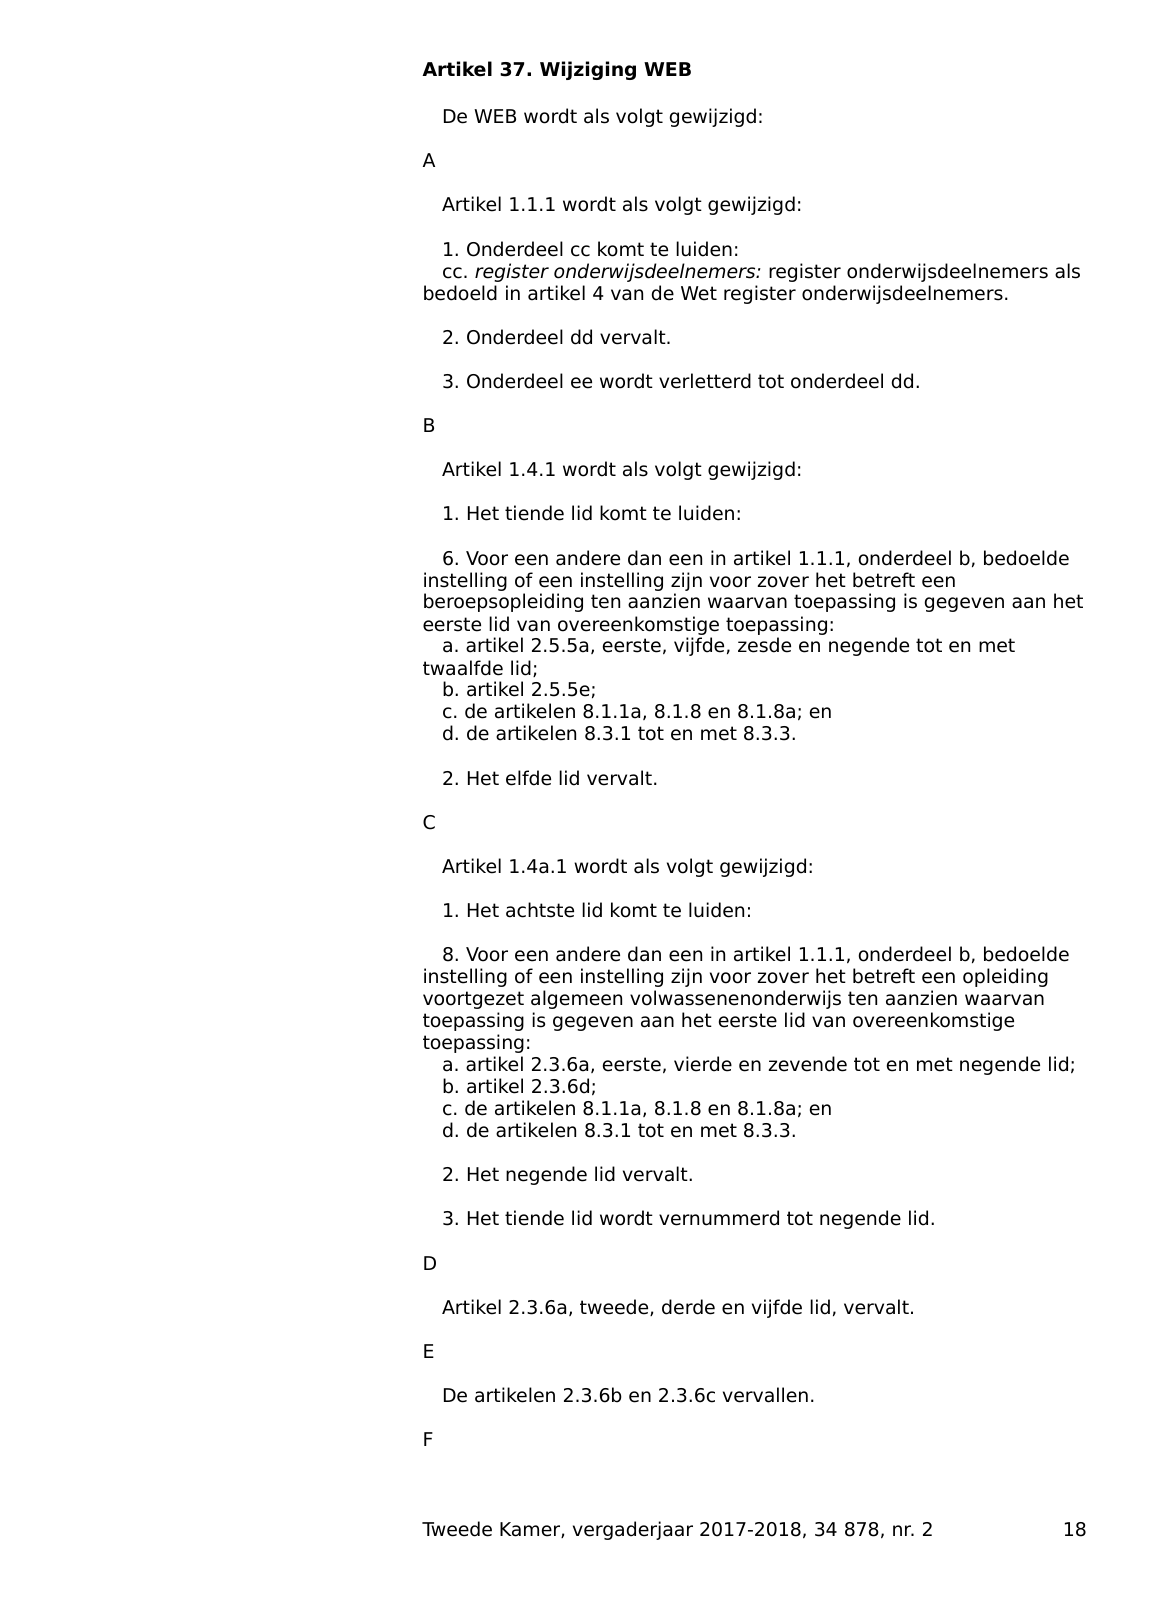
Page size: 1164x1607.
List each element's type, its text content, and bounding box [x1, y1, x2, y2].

text d. de artikelen 8.3.1 tot en met 8.3.3. [422, 723, 1087, 745]
text 6. Voor een andere dan een in artikel 1.1.1, onderdeel b, bedoelde instelling of een instelling zijn voor zover het betreft een beroepsopleiding ten aanzien waarvan toepassing is gegeven aan het eerste lid van overeenkomstige toepassing: [422, 547, 1087, 635]
text Artikel 2.3.6a, tweede, derde en vijfde lid, vervalt. [422, 1297, 1087, 1319]
text 3. Onderdeel ee wordt verletterd tot onderdeel dd. [422, 371, 1087, 393]
text 2. Het elfde lid vervalt. [422, 767, 1087, 789]
text 1. Het achtste lid komt te luiden: [422, 900, 1087, 922]
text Artikel 1.4.1 wordt als volgt gewijzigd: [422, 459, 1087, 481]
text 2. Onderdeel dd vervalt. [422, 327, 1087, 349]
text De artikelen 2.3.6b en 2.3.6c vervallen. [422, 1385, 1087, 1407]
text B [422, 415, 1087, 437]
text b. artikel 2.3.6d; [422, 1076, 1087, 1098]
text 1. Onderdeel cc komt te luiden: [422, 238, 1087, 261]
text a. artikel 2.5.5a, eerste, vijfde, zesde en negende tot en met twaalfde lid; [422, 635, 1087, 679]
text A [422, 150, 1087, 172]
subtitle Artikel 37. Wijziging WEB [422, 59, 1087, 81]
text c. de artikelen 8.1.1a, 8.1.8 en 8.1.8a; en [422, 1098, 1087, 1120]
text Artikel 1.4a.1 wordt als volgt gewijzigd: [422, 856, 1087, 878]
text b. artikel 2.5.5e; [422, 679, 1087, 701]
text C [422, 812, 1087, 834]
text Artikel 1.1.1 wordt als volgt gewijzigd: [422, 194, 1087, 216]
text 2. Het negende lid vervalt. [422, 1164, 1087, 1186]
text cc. register onderwijsdeelnemers: register onderwijsdeelnemers als bedoeld in artikel 4 van de Wet register onderwijsdeelnemers. [422, 261, 1087, 304]
text De WEB wordt als volgt gewijzigd: [422, 106, 1087, 128]
text 3. Het tiende lid wordt vernummerd tot negende lid. [422, 1208, 1087, 1230]
text c. de artikelen 8.1.1a, 8.1.8 en 8.1.8a; en [422, 701, 1087, 723]
text d. de artikelen 8.3.1 tot en met 8.3.3. [422, 1120, 1087, 1142]
text 8. Voor een andere dan een in artikel 1.1.1, onderdeel b, bedoelde instelling of een instelling zijn voor zover het betreft een opleiding voortgezet algemeen volwassenenonderwijs ten aanzien waarvan toepassing is gegeven aan het eerste lid van overeenkomstige toepassing: [422, 944, 1087, 1054]
text 1. Het tiende lid komt te luiden: [422, 503, 1087, 525]
text D [422, 1252, 1087, 1274]
text E [422, 1341, 1087, 1363]
text F [422, 1429, 1087, 1451]
text a. artikel 2.3.6a, eerste, vierde en zevende tot en met negende lid; [422, 1054, 1087, 1076]
